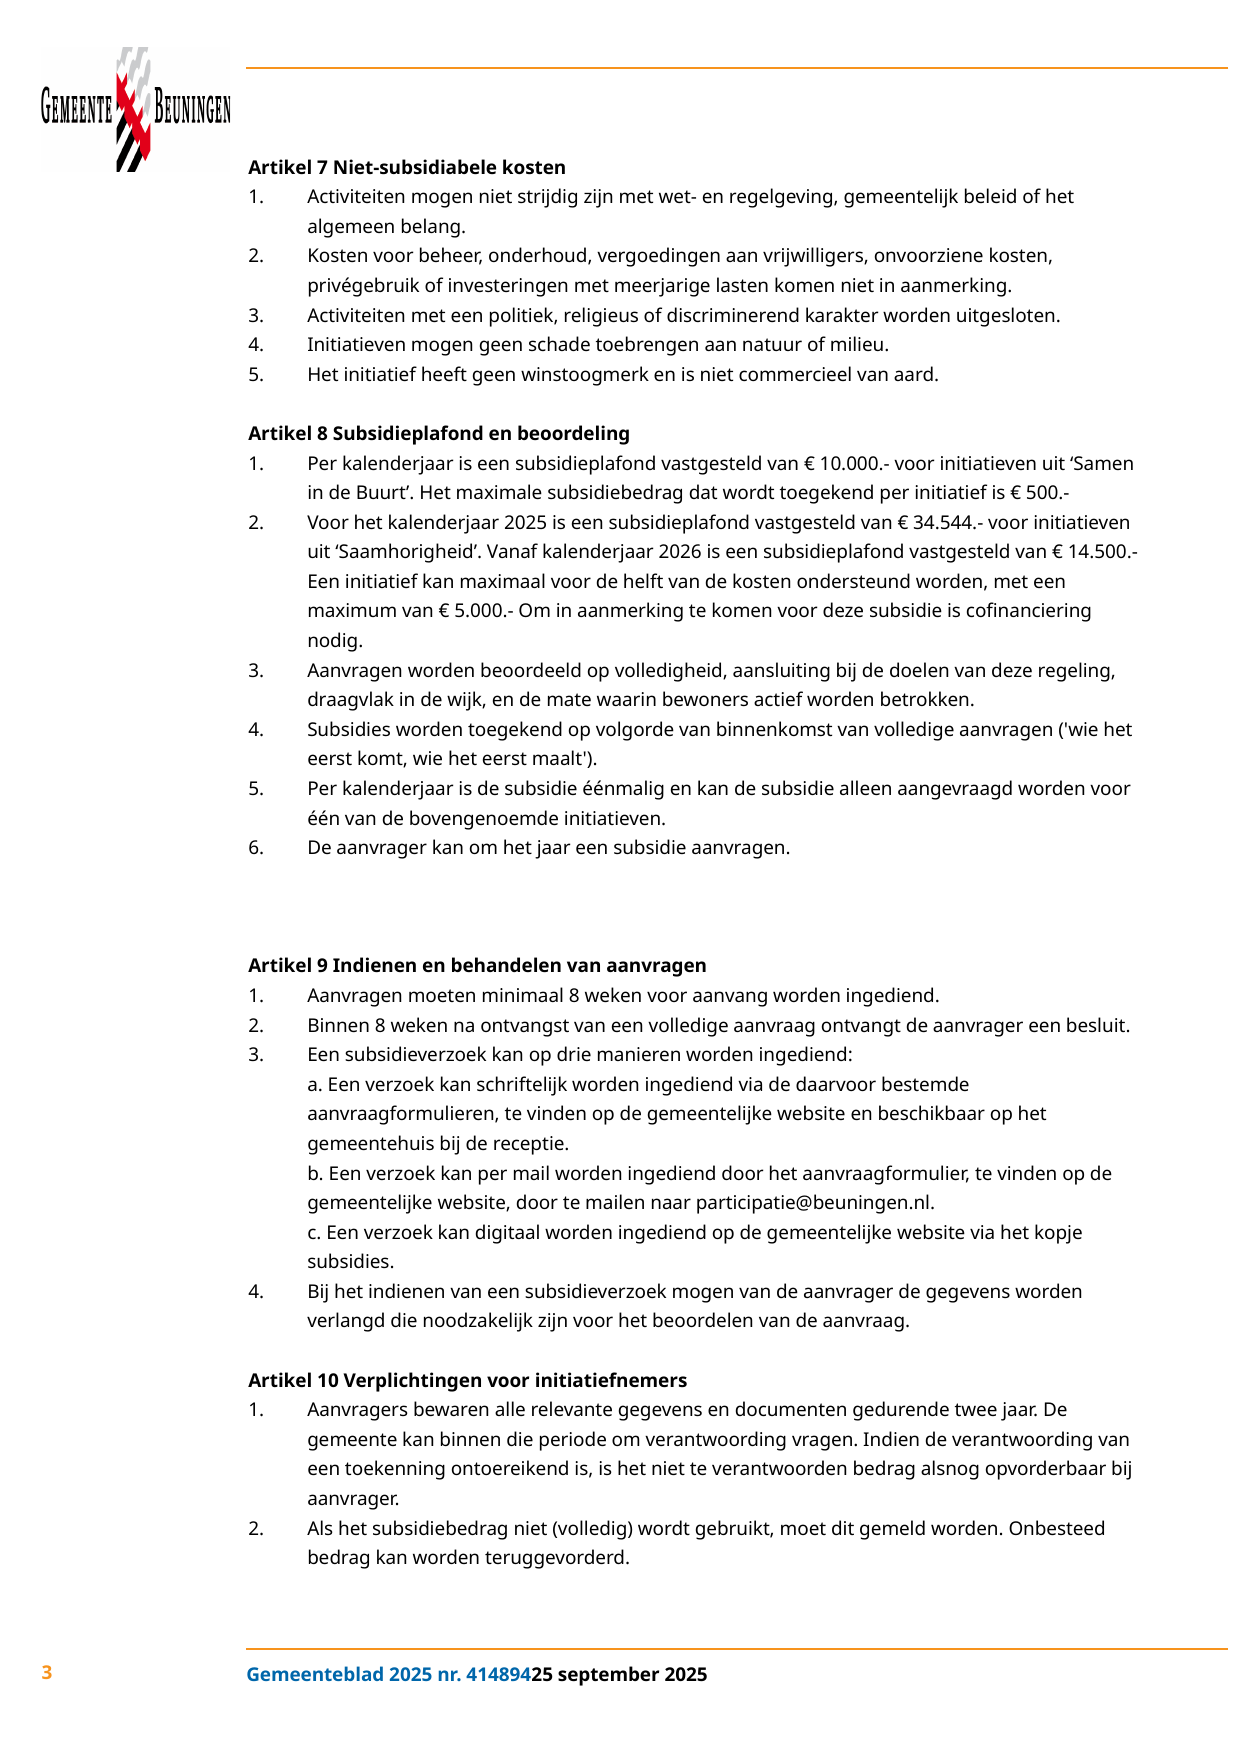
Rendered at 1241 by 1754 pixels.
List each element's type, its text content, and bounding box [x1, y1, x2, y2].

list Binnen 8 weken na ontvangst van een volledige aanvraag ontvangt de aanvrager een besluit. [248, 1012, 1152, 1038]
text Artikel 10 Verplichtingen voor initiatiefnemers [248, 1367, 1152, 1393]
list Aanvragers bewaren alle relevante gegevens en documenten gedurende twee jaar. De gemeente kan binnen die periode om verantwoording vragen. Indien de verantwoording van een toekenning ontoereikend is, is het niet te verantwoorden bedrag alsnog opvorderbaar bij aanvrager. [248, 1396, 1152, 1511]
text Artikel 8 Subsidieplafond en beoordeling [248, 420, 1152, 446]
list Voor het kalenderjaar 2025 is een subsidieplafond vastgesteld van € 34.544.- voor initiatieven uit ‘Saamhorigheid’. Vanaf kalenderjaar 2026 is een subsidieplafond vastgesteld van € 14.500.- Een initiatief kan maximaal voor de helft van de kosten ondersteund worden, met een maximum van € 5.000.- Om in aanmerking te komen voor deze subsidie is cofinanciering nodig. [248, 509, 1152, 653]
text Artikel 9 Indienen en behandelen van aanvragen [248, 953, 1152, 978]
list Het initiatief heeft geen winstoogmerk en is niet commercieel van aard. [248, 361, 1152, 387]
list Activiteiten mogen niet strijdig zijn met wet- en regelgeving, gemeentelijk beleid of het algemeen belang. [248, 183, 1152, 239]
list b. Een verzoek kan per mail worden ingediend door het aanvraagformulier, te vinden op de gemeentelijke website, door te mailen naar participatie@beuningen.nl. [248, 1160, 1152, 1215]
list Activiteiten met een politiek, religieus of discriminerend karakter worden uitgesloten. [248, 302, 1152, 328]
list Bij het indienen van een subsidieverzoek mogen van de aanvrager de gegevens worden verlangd die noodzakelijk zijn voor het beoordelen van de aanvraag. [248, 1278, 1152, 1333]
list Initiatieven mogen geen schade toebrengen aan natuur of milieu. [248, 331, 1152, 357]
list Als het subsidiebedrag niet (volledig) wordt gebruikt, moet dit gemeld worden. Onbesteed bedrag kan worden teruggevorderd. [248, 1515, 1152, 1570]
list Subsidies worden toegekend op volgorde van binnenkomst van volledige aanvragen ('wie het eerst komt, wie het eerst maalt'). [248, 716, 1152, 771]
list Kosten voor beheer, onderhoud, vergoedingen aan vrijwilligers, onvoorziene kosten, privégebruik of investeringen met meerjarige lasten komen niet in aanmerking. [248, 243, 1152, 298]
picture [41, 47, 231, 172]
list a. Een verzoek kan schriftelijk worden ingediend via de daarvoor bestemde aanvraagformulieren, te vinden op de gemeentelijke website en beschikbaar op het gemeentehuis bij de receptie. [248, 1071, 1152, 1156]
list De aanvrager kan om het jaar een subsidie aanvragen. [248, 834, 1152, 860]
list Aanvragen moeten minimaal 8 weken voor aanvang worden ingediend. [248, 982, 1152, 1008]
list c. Een verzoek kan digitaal worden ingediend op de gemeentelijke website via het kopje subsidies. [248, 1219, 1152, 1274]
text Artikel 7 Niet-subsidiabele kosten [248, 154, 1152, 180]
list Een subsidieverzoek kan op drie manieren worden ingediend: [248, 1041, 1152, 1067]
list Aanvragen worden beoordeeld op volledigheid, aansluiting bij de doelen van deze regeling, draagvlak in de wijk, en de mate waarin bewoners actief worden betrokken. [248, 657, 1152, 712]
list Per kalenderjaar is de subsidie éénmalig en kan de subsidie alleen aangevraagd worden voor één van de bovengenoemde initiatieven. [248, 775, 1152, 831]
list Per kalenderjaar is een subsidieplafond vastgesteld van € 10.000.- voor initiatieven uit ‘Samen in de Buurt’. Het maximale subsidiebedrag dat wordt toegekend per initiatief is € 500.- [248, 450, 1152, 505]
